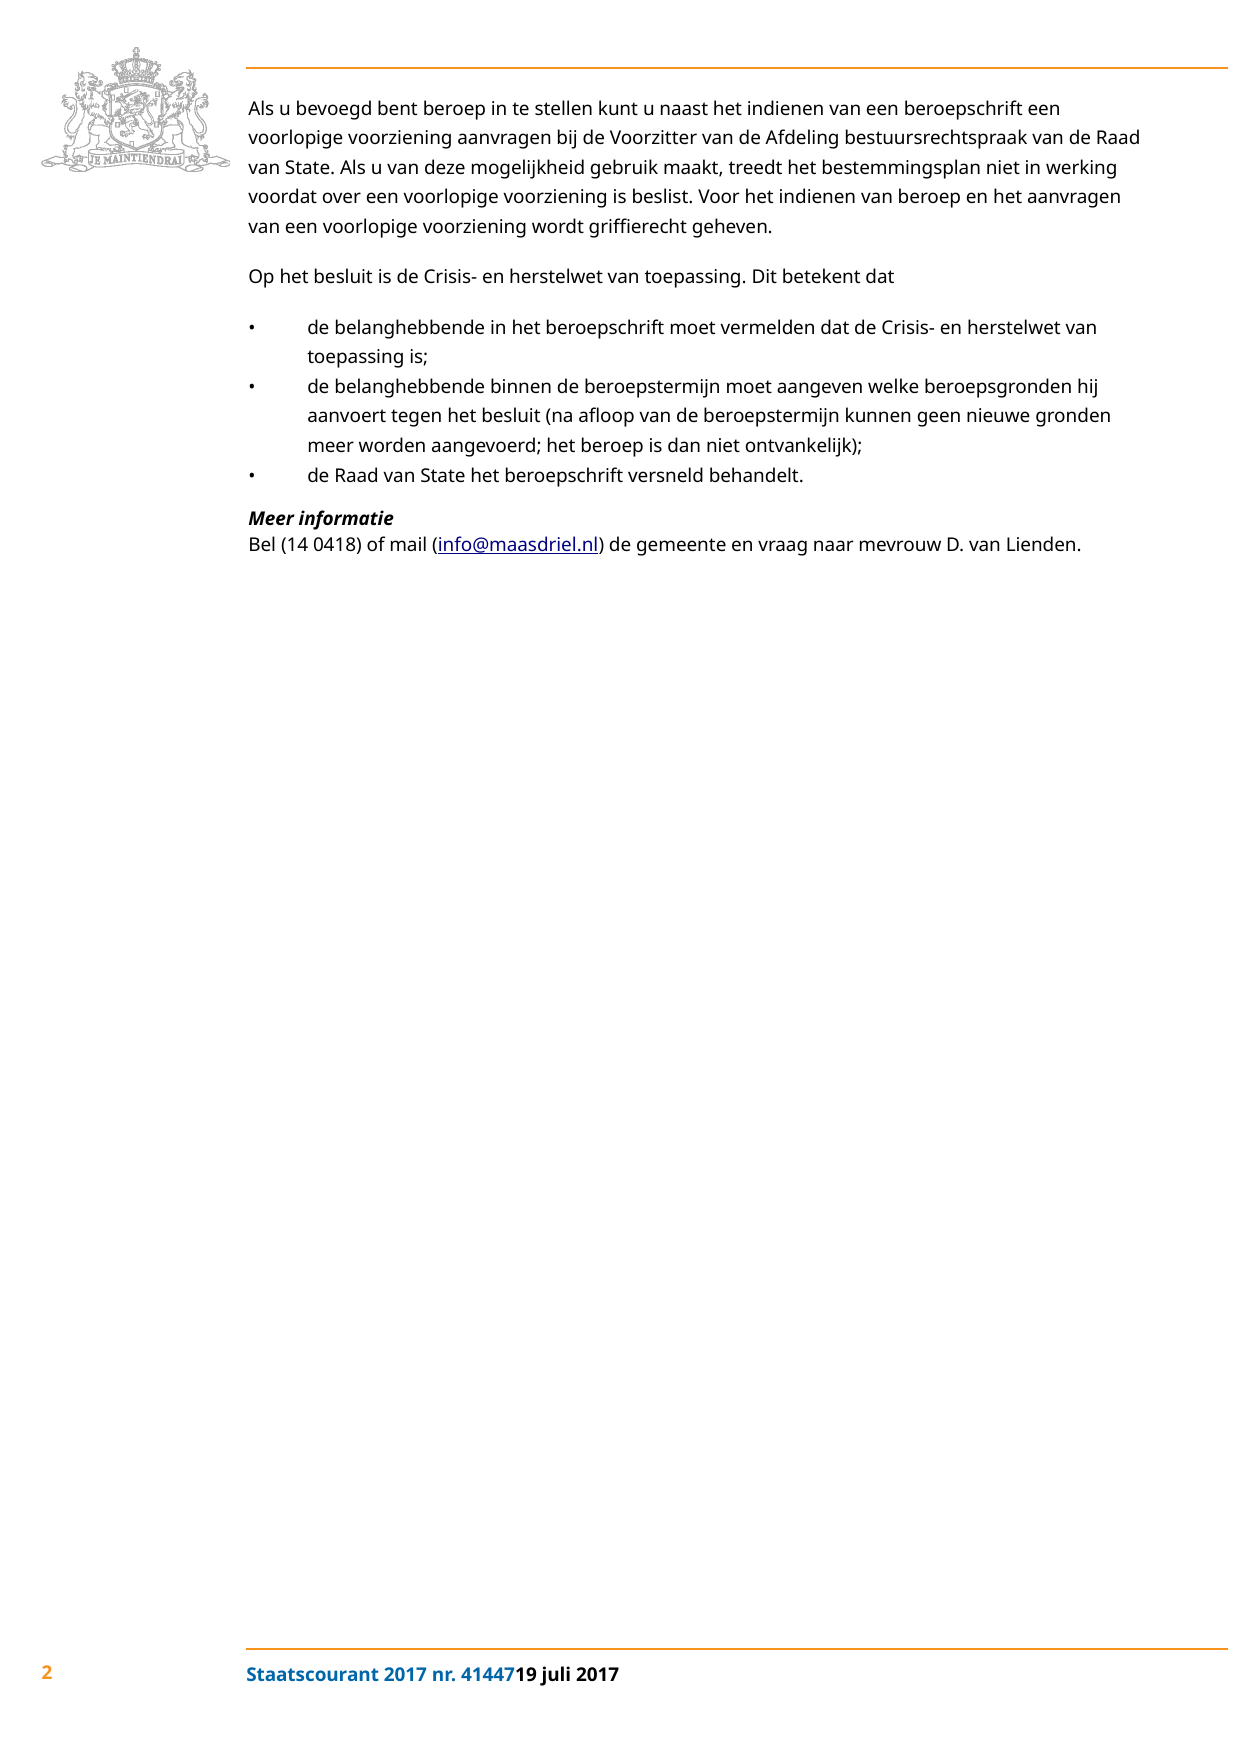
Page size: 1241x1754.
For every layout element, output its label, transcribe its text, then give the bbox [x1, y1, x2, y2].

text Bel (14 0418) of mail (info@maasdriel.nl) de gemeente en vraag naar mevrouw D. van Lienden. [248, 531, 1152, 556]
text Als u bevoegd bent beroep in te stellen kunt u naast het indienen van een beroepschrift een voorlopige voorziening aanvragen bij de Voorzitter van de Afdeling bestuursrechtspraak van de Raad van State. Als u van deze mogelijkheid gebruik maakt, treedt het bestemmingsplan niet in werking voordat over een voorlopige voorziening is beslist. Voor het indienen van beroep en het aanvragen van een voorlopige voorziening wordt griffierecht geheven. [248, 95, 1152, 239]
text Meer informatie [248, 505, 1152, 531]
list de belanghebbende in het beroepschrift moet vermelden dat de Crisis- en herstelwet van toepassing is; [248, 314, 1152, 369]
list de belanghebbende binnen de beroepstermijn moet aangeven welke beroepsgronden hij aanvoert tegen het besluit (na afloop van de beroepstermijn kunnen geen nieuwe gronden meer worden aangevoerd; het beroep is dan niet ontvankelijk); [248, 373, 1152, 458]
list de Raad van State het beroepschrift versneld behandelt. [248, 462, 1152, 488]
text Op het besluit is de Crisis- en herstelwet van toepassing. Dit betekent dat [248, 263, 1152, 289]
picture [41, 47, 231, 172]
